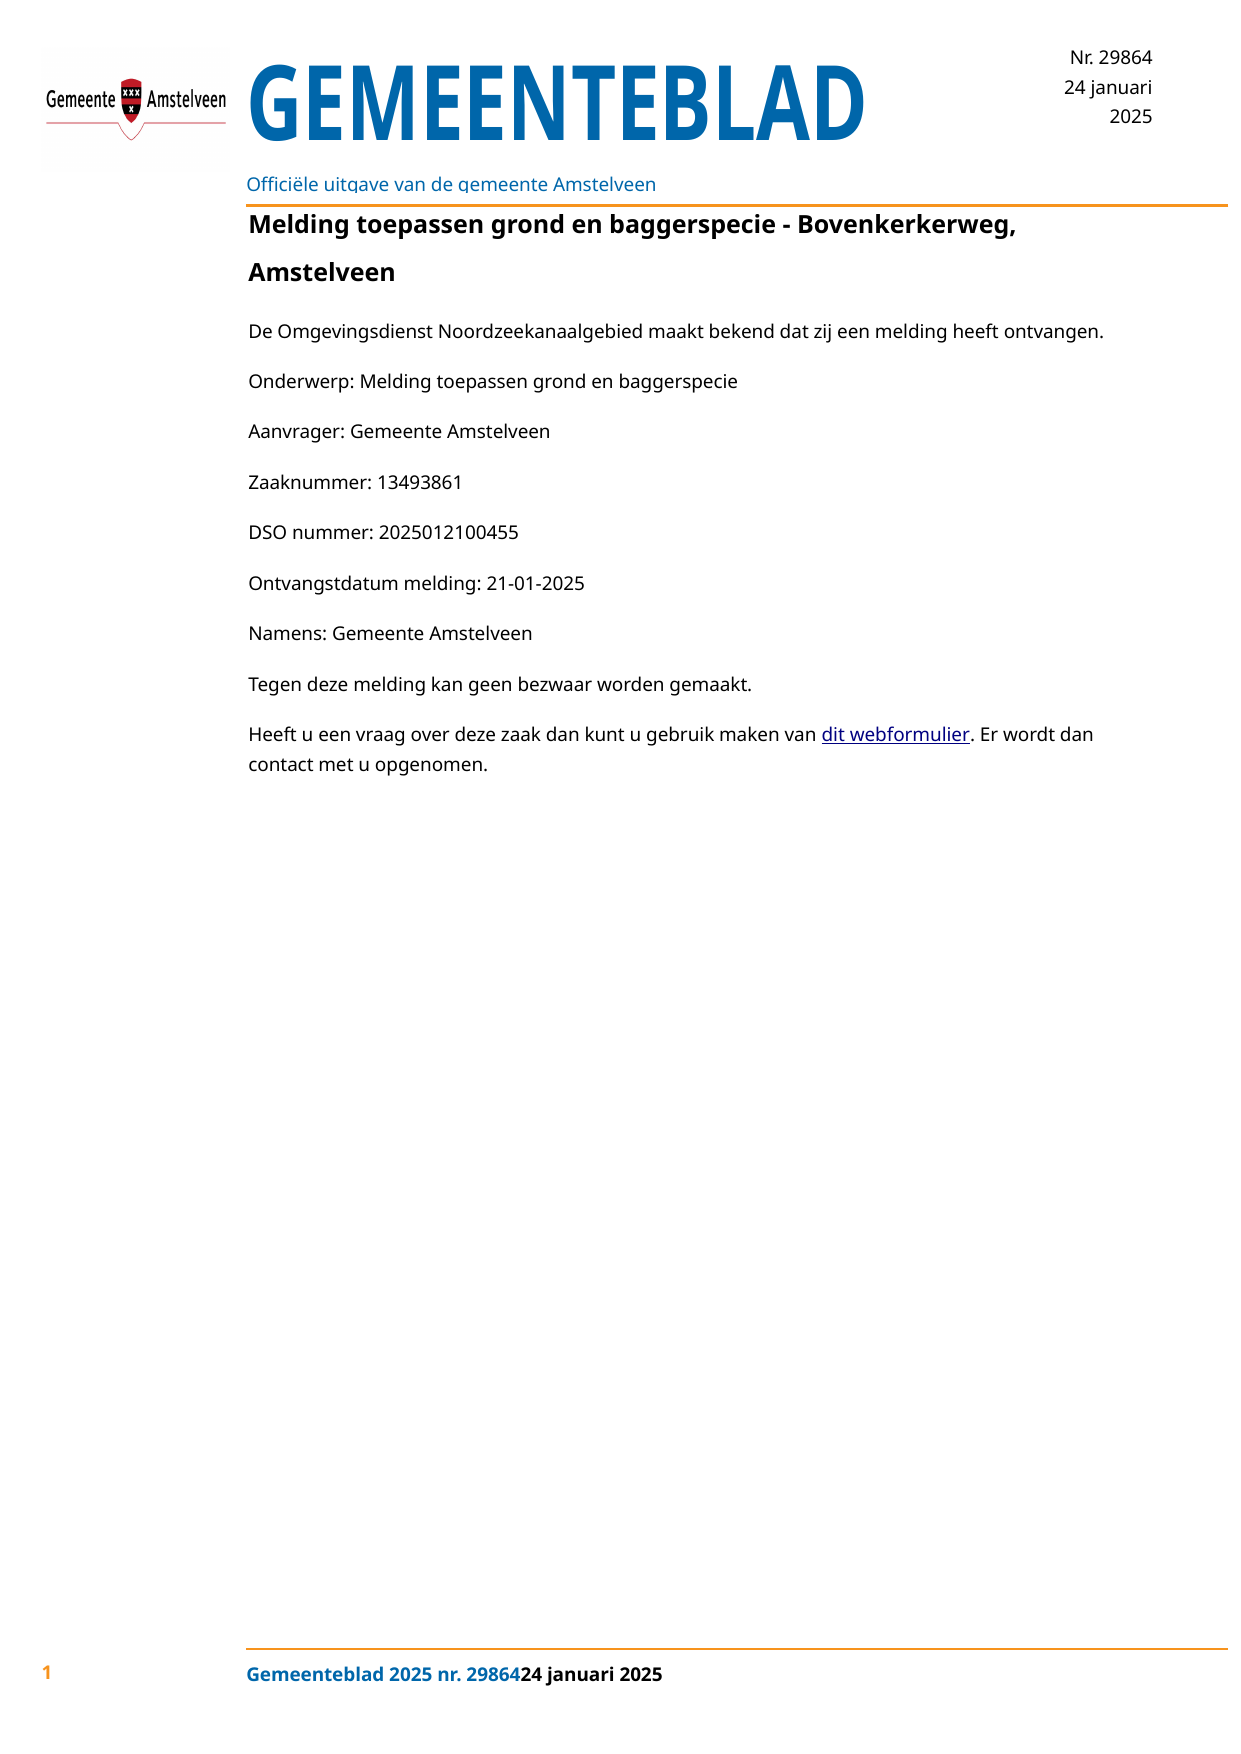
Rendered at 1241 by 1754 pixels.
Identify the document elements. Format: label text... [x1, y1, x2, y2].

text De Omgevingsdienst Noordzeekanaalgebied maakt bekend dat zij een melding heeft ontvangen. [248, 318, 1152, 344]
text Zaaknummer: 13493861 [248, 469, 1152, 495]
text Onderwerp: Melding toepassen grond en baggerspecie [248, 368, 1152, 394]
text DSO nummer: 2025012100455 [248, 519, 1152, 545]
text Namens: Gemeente Amstelveen [248, 620, 1152, 646]
text Aanvrager: Gemeente Amstelveen [248, 419, 1152, 444]
text Heeft u een vraag over deze zaak dan kunt u gebruik maken van dit webformulier. Er wordt dan contact met u opgenomen. [248, 721, 1152, 777]
text Melding toepassen grond en baggerspecie - Bovenkerkerweg, Amstelveen [248, 207, 1152, 288]
picture [41, 47, 231, 172]
text Tegen deze melding kan geen bezwaar worden gemaakt. [248, 671, 1152, 697]
text Ontvangstdatum melding: 21-01-2025 [248, 570, 1152, 596]
